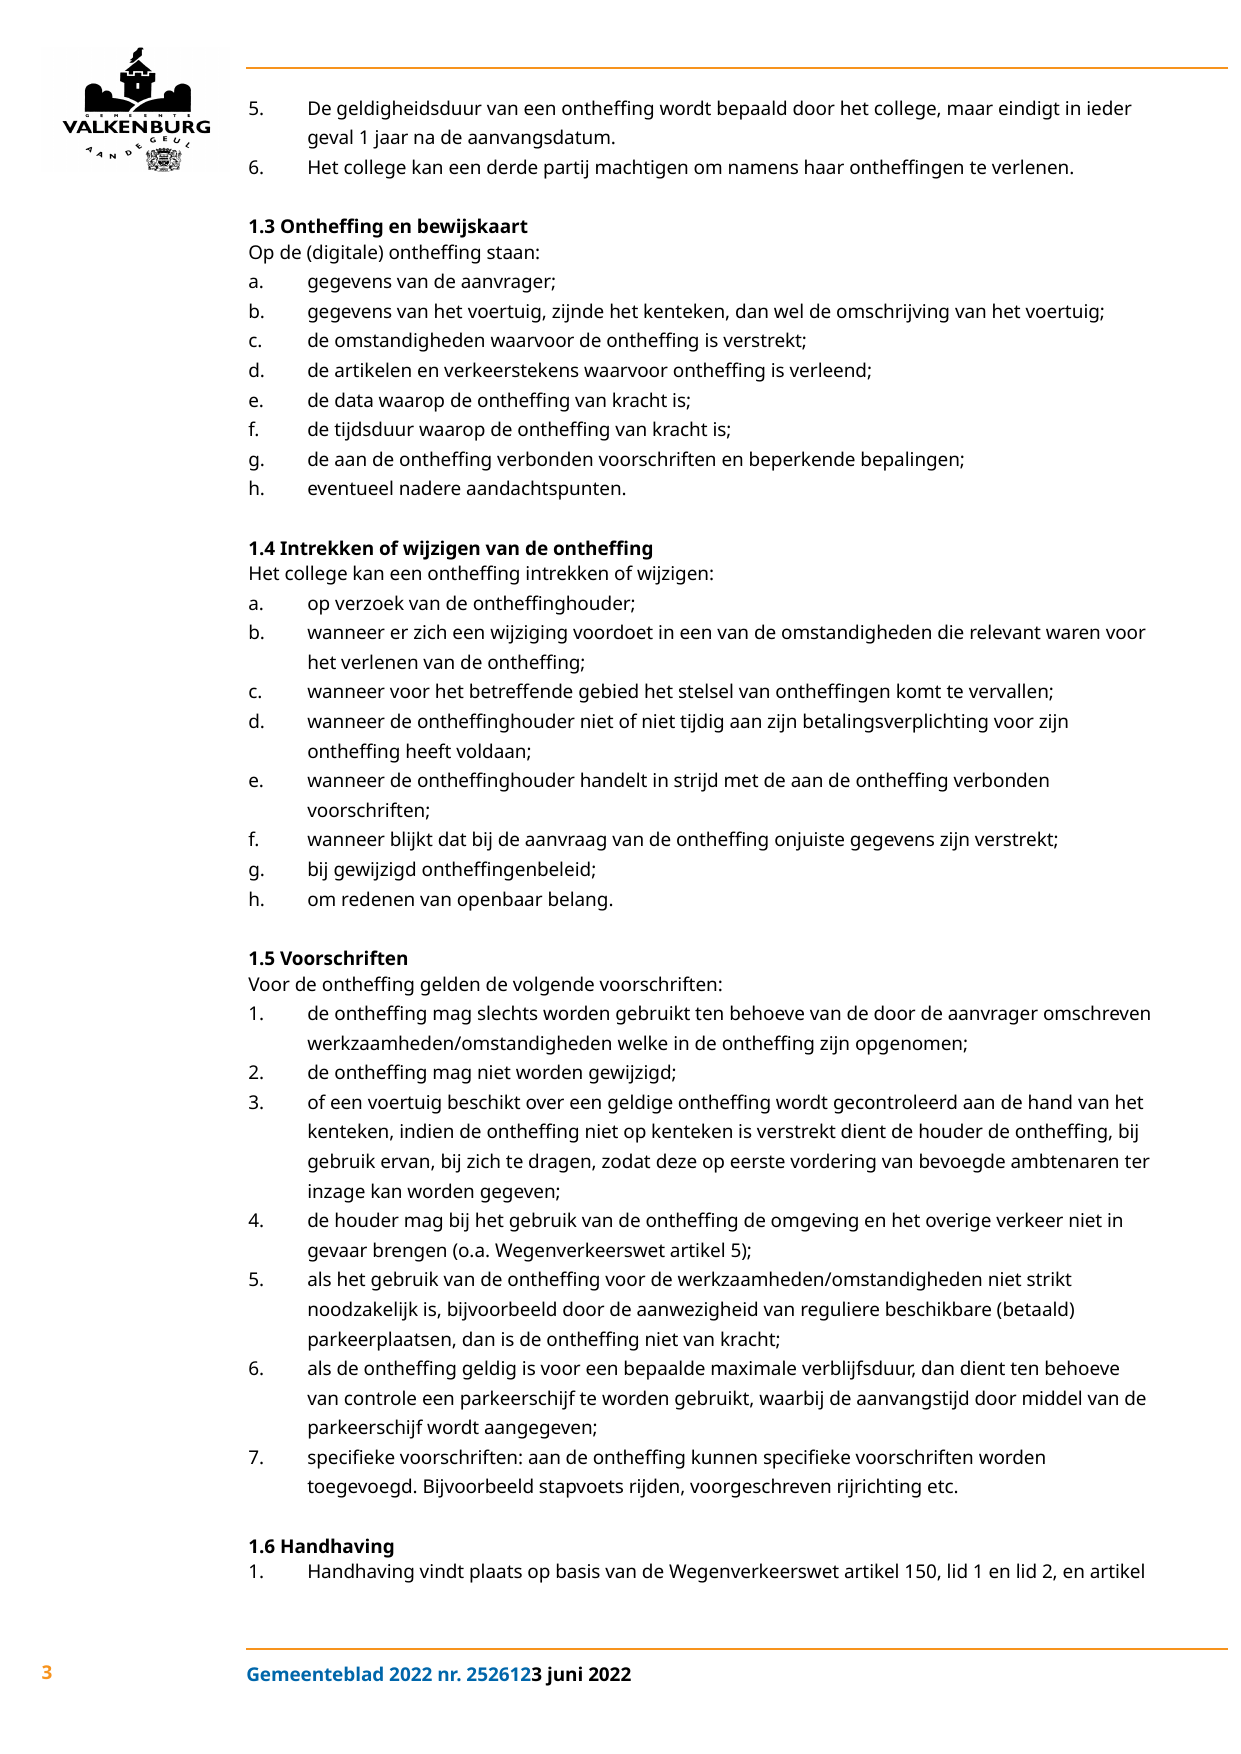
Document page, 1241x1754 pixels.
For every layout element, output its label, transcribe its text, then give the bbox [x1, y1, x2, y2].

list wanneer blijkt dat bij de aanvraag van de ontheffing onjuiste gegevens zijn verstrekt; [248, 827, 1152, 852]
list de ontheffing mag niet worden gewijzigd; [248, 1059, 1152, 1085]
list specifieke voorschriften: aan de ontheffing kunnen specifieke voorschriften worden toegevoegd. Bijvoorbeeld stapvoets rijden, voorgeschreven rijrichting etc. [248, 1444, 1152, 1499]
list De geldigheidsduur van een ontheffing wordt bepaald door het college, maar eindigt in ieder geval 1 jaar na de aanvangsdatum. [248, 95, 1152, 150]
list wanneer de ontheffinghouder handelt in strijd met de aan de ontheffing verbonden voorschriften; [248, 767, 1152, 823]
list om redenen van openbaar belang. [248, 886, 1152, 912]
text Voor de ontheffing gelden de volgende voorschriften: [248, 971, 1152, 996]
list wanneer de ontheffinghouder niet of niet tijdig aan zijn betalingsverplichting voor zijn ontheffing heeft voldaan; [248, 708, 1152, 764]
text 1.3 Ontheffing en bewijskaart [248, 213, 1152, 239]
list wanneer er zich een wijziging voordoet in een van de omstandigheden die relevant waren voor het verlenen van de ontheffing; [248, 619, 1152, 675]
text 1.4 Intrekken of wijzigen van de ontheffing [248, 535, 1152, 560]
text Op de (digitale) ontheffing staan: [248, 239, 1152, 264]
list de omstandigheden waarvoor de ontheffing is verstrekt; [248, 328, 1152, 353]
text 1.5 Voorschriften [248, 945, 1152, 971]
list eventueel nadere aandachtspunten. [248, 476, 1152, 501]
list de artikelen en verkeerstekens waarvoor ontheffing is verleend; [248, 357, 1152, 383]
list de data waarop de ontheffing van kracht is; [248, 387, 1152, 412]
list als de ontheffing geldig is voor een bepaalde maximale verblijfsduur, dan dient ten behoeve van controle een parkeerschijf te worden gebruikt, waarbij de aanvangstijd door middel van de parkeerschijf wordt aangegeven; [248, 1355, 1152, 1440]
list wanneer voor het betreffende gebied het stelsel van ontheffingen komt te vervallen; [248, 679, 1152, 704]
text Het college kan een ontheffing intrekken of wijzigen: [248, 560, 1152, 586]
list de aan de ontheffing verbonden voorschriften en beperkende bepalingen; [248, 446, 1152, 472]
list Handhaving vindt plaats op basis van de Wegenverkeerswet artikel 150, lid 1 en lid 2, en artikel [248, 1558, 1152, 1584]
list de houder mag bij het gebruik van de ontheffing de omgeving en het overige verkeer niet in gevaar brengen (o.a. Wegenverkeerswet artikel 5); [248, 1207, 1152, 1263]
picture [41, 47, 231, 172]
list de ontheffing mag slechts worden gebruikt ten behoeve van de door de aanvrager omschreven werkzaamheden/omstandigheden welke in de ontheffing zijn opgenomen; [248, 1000, 1152, 1056]
list bij gewijzigd ontheffingenbeleid; [248, 856, 1152, 882]
list Het college kan een derde partij machtigen om namens haar ontheffingen te verlenen. [248, 154, 1152, 180]
text 1.6 Handhaving [248, 1533, 1152, 1558]
list of een voertuig beschikt over een geldige ontheffing wordt gecontroleerd aan de hand van het kenteken, indien de ontheffing niet op kenteken is verstrekt dient de houder de ontheffing, bij gebruik ervan, bij zich te dragen, zodat deze op eerste vordering van bevoegde ambtenaren ter inzage kan worden gegeven; [248, 1089, 1152, 1203]
list als het gebruik van de ontheffing voor de werkzaamheden/omstandigheden niet strikt noodzakelijk is, bijvoorbeeld door de aanwezigheid van reguliere beschikbare (betaald) parkeerplaatsen, dan is de ontheffing niet van kracht; [248, 1267, 1152, 1351]
list gegevens van de aanvrager; [248, 268, 1152, 294]
list op verzoek van de ontheffinghouder; [248, 590, 1152, 616]
list de tijdsduur waarop de ontheffing van kracht is; [248, 416, 1152, 442]
list gegevens van het voertuig, zijnde het kenteken, dan wel de omschrijving van het voertuig; [248, 298, 1152, 324]
